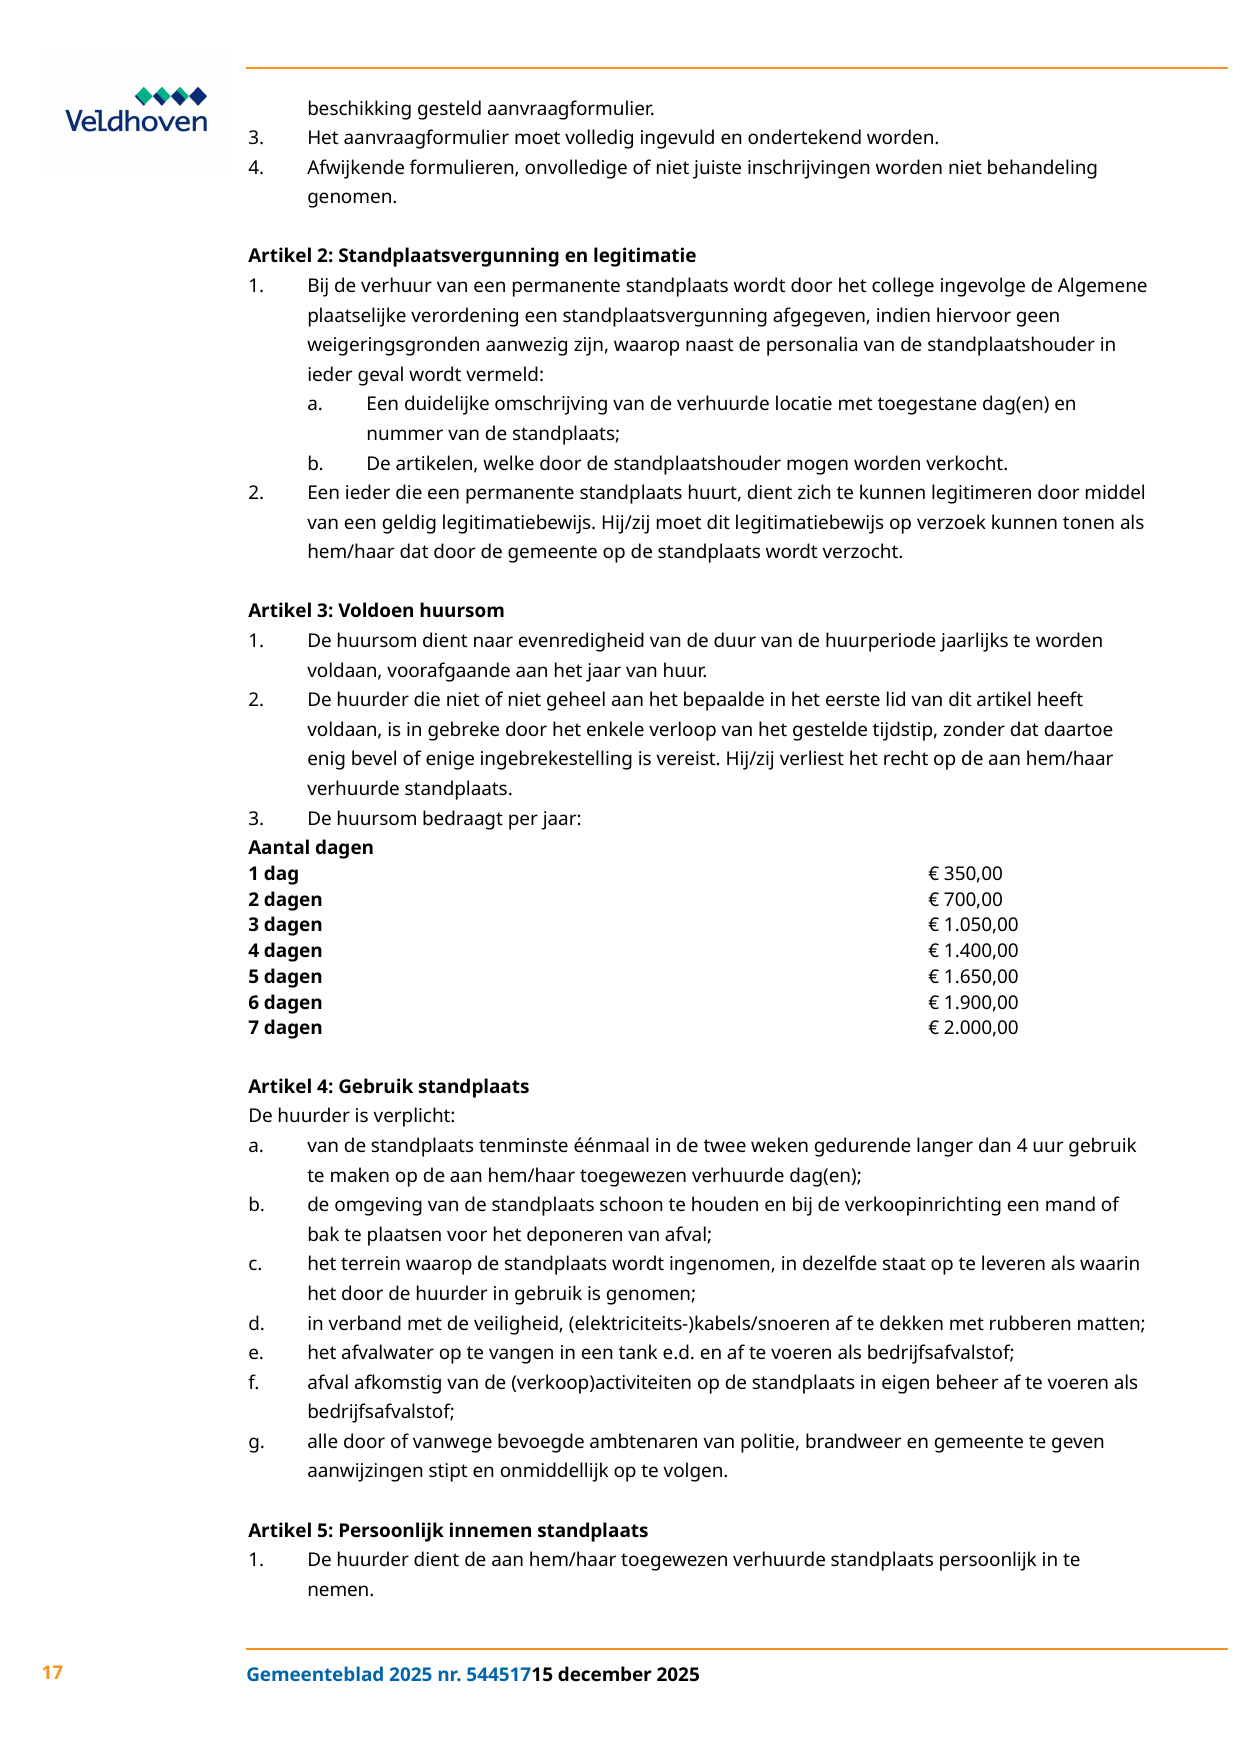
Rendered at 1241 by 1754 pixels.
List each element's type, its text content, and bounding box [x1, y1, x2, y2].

list afval afkomstig van de (verkoop)activiteiten op de standplaats in eigen beheer af te voeren als bedrijfsafvalstof; [248, 1369, 1152, 1424]
table_cell 3 dagen [248, 912, 481, 937]
text Artikel 2: Standplaatsvergunning en legitimatie [248, 243, 1152, 268]
table_cell [705, 1015, 928, 1040]
text De huurder is verplicht: [248, 1103, 1152, 1128]
list het terrein waarop de standplaats wordt ingenomen, in dezelfde staat op te leveren als waarin het door de huurder in gebruik is genomen; [248, 1251, 1152, 1306]
list van de standplaats tenminste éénmaal in de twee weken gedurende langer dan 4 uur gebruik te maken op de aan hem/haar toegewezen verhuurde dag(en); [248, 1132, 1152, 1188]
table_cell [705, 860, 928, 886]
table_header Aantal dagen [248, 835, 481, 860]
table_cell € 1.050,00 [928, 912, 1152, 937]
table_cell € 350,00 [928, 860, 1152, 886]
table_cell 4 dagen [248, 938, 481, 963]
table_cell 6 dagen [248, 989, 481, 1014]
list in verband met de veiligheid, (elektriciteits-)kabels/snoeren af te dekken met rubberen matten; [248, 1310, 1152, 1336]
table_cell 2 dagen [248, 886, 481, 912]
table_cell 5 dagen [248, 963, 481, 989]
list de omgeving van de standplaats schoon te houden en bij de verkoopinrichting een mand of bak te plaatsen voor het deponeren van afval; [248, 1191, 1152, 1247]
table_cell [481, 1015, 705, 1040]
list het afvalwater op te vangen in een tank e.d. en af te voeren als bedrijfsafvalstof; [248, 1339, 1152, 1365]
table_header [481, 835, 705, 860]
list De huurder dient de aan hem/haar toegewezen verhuurde standplaats persoonlijk in te nemen. [248, 1546, 1152, 1602]
picture [41, 47, 231, 172]
table_cell [705, 912, 928, 937]
table_cell € 1.400,00 [928, 938, 1152, 963]
table_cell € 700,00 [928, 886, 1152, 912]
text Artikel 3: Voldoen huursom [248, 598, 1152, 623]
table_cell € 1.650,00 [928, 963, 1152, 989]
table_header [928, 835, 1152, 860]
text Artikel 4: Gebruik standplaats [248, 1073, 1152, 1099]
table_cell [705, 938, 928, 963]
list beschikking gesteld aanvraagformulier. [248, 95, 1152, 121]
list Afwijkende formulieren, onvolledige of niet juiste inschrijvingen worden niet behandeling genomen. [248, 154, 1152, 209]
list alle door of vanwege bevoegde ambtenaren van politie, brandweer en gemeente te geven aanwijzingen stipt en onmiddellijk op te volgen. [248, 1428, 1152, 1483]
list De huursom bedraagt per jaar: [248, 805, 1152, 831]
list Een duidelijke omschrijving van de verhuurde locatie met toegestane dag(en) en nummer van de standplaats; [307, 391, 1152, 446]
list De huurder die niet of niet geheel aan het bepaalde in het eerste lid van dit artikel heeft voldaan, is in gebreke door het enkele verloop van het gestelde tijdstip, zonder dat daartoe enig bevel of enige ingebrekestelling is vereist. Hij/zij verliest het recht op de aan hem/haar verhuurde standplaats. [248, 686, 1152, 801]
table_cell [481, 938, 705, 963]
table_cell [481, 989, 705, 1014]
list Een ieder die een permanente standplaats huurt, dient zich te kunnen legitimeren door middel van een geldig legitimatiebewijs. Hij/zij moet dit legitimatiebewijs op verzoek kunnen tonen als hem/haar dat door de gemeente op de standplaats wordt verzocht. [248, 479, 1152, 564]
table_cell 1 dag [248, 860, 481, 886]
table_header [705, 835, 928, 860]
table_cell [481, 963, 705, 989]
list De huursom dient naar evenredigheid van de duur van de huurperiode jaarlijks te worden voldaan, voorafgaande aan het jaar van huur. [248, 627, 1152, 683]
list Het aanvraagformulier moet volledig ingevuld en ondertekend worden. [248, 124, 1152, 150]
table_cell [481, 886, 705, 912]
table_cell € 1.900,00 [928, 989, 1152, 1014]
text Artikel 5: Persoonlijk innemen standplaats [248, 1517, 1152, 1543]
list Bij de verhuur van een permanente standplaats wordt door het college ingevolge de Algemene plaatselijke verordening een standplaatsvergunning afgegeven, indien hiervoor geen weigeringsgronden aanwezig zijn, waarop naast de personalia van de standplaatshouder in ieder geval wordt vermeld: [248, 272, 1152, 387]
table_cell [481, 912, 705, 937]
table_cell 7 dagen [248, 1015, 481, 1040]
list De artikelen, welke door de standplaatshouder mogen worden verkocht. [307, 450, 1152, 476]
table_cell [705, 963, 928, 989]
table_cell [705, 989, 928, 1014]
table_cell [705, 886, 928, 912]
table_cell € 2.000,00 [928, 1015, 1152, 1040]
table_cell [481, 860, 705, 886]
